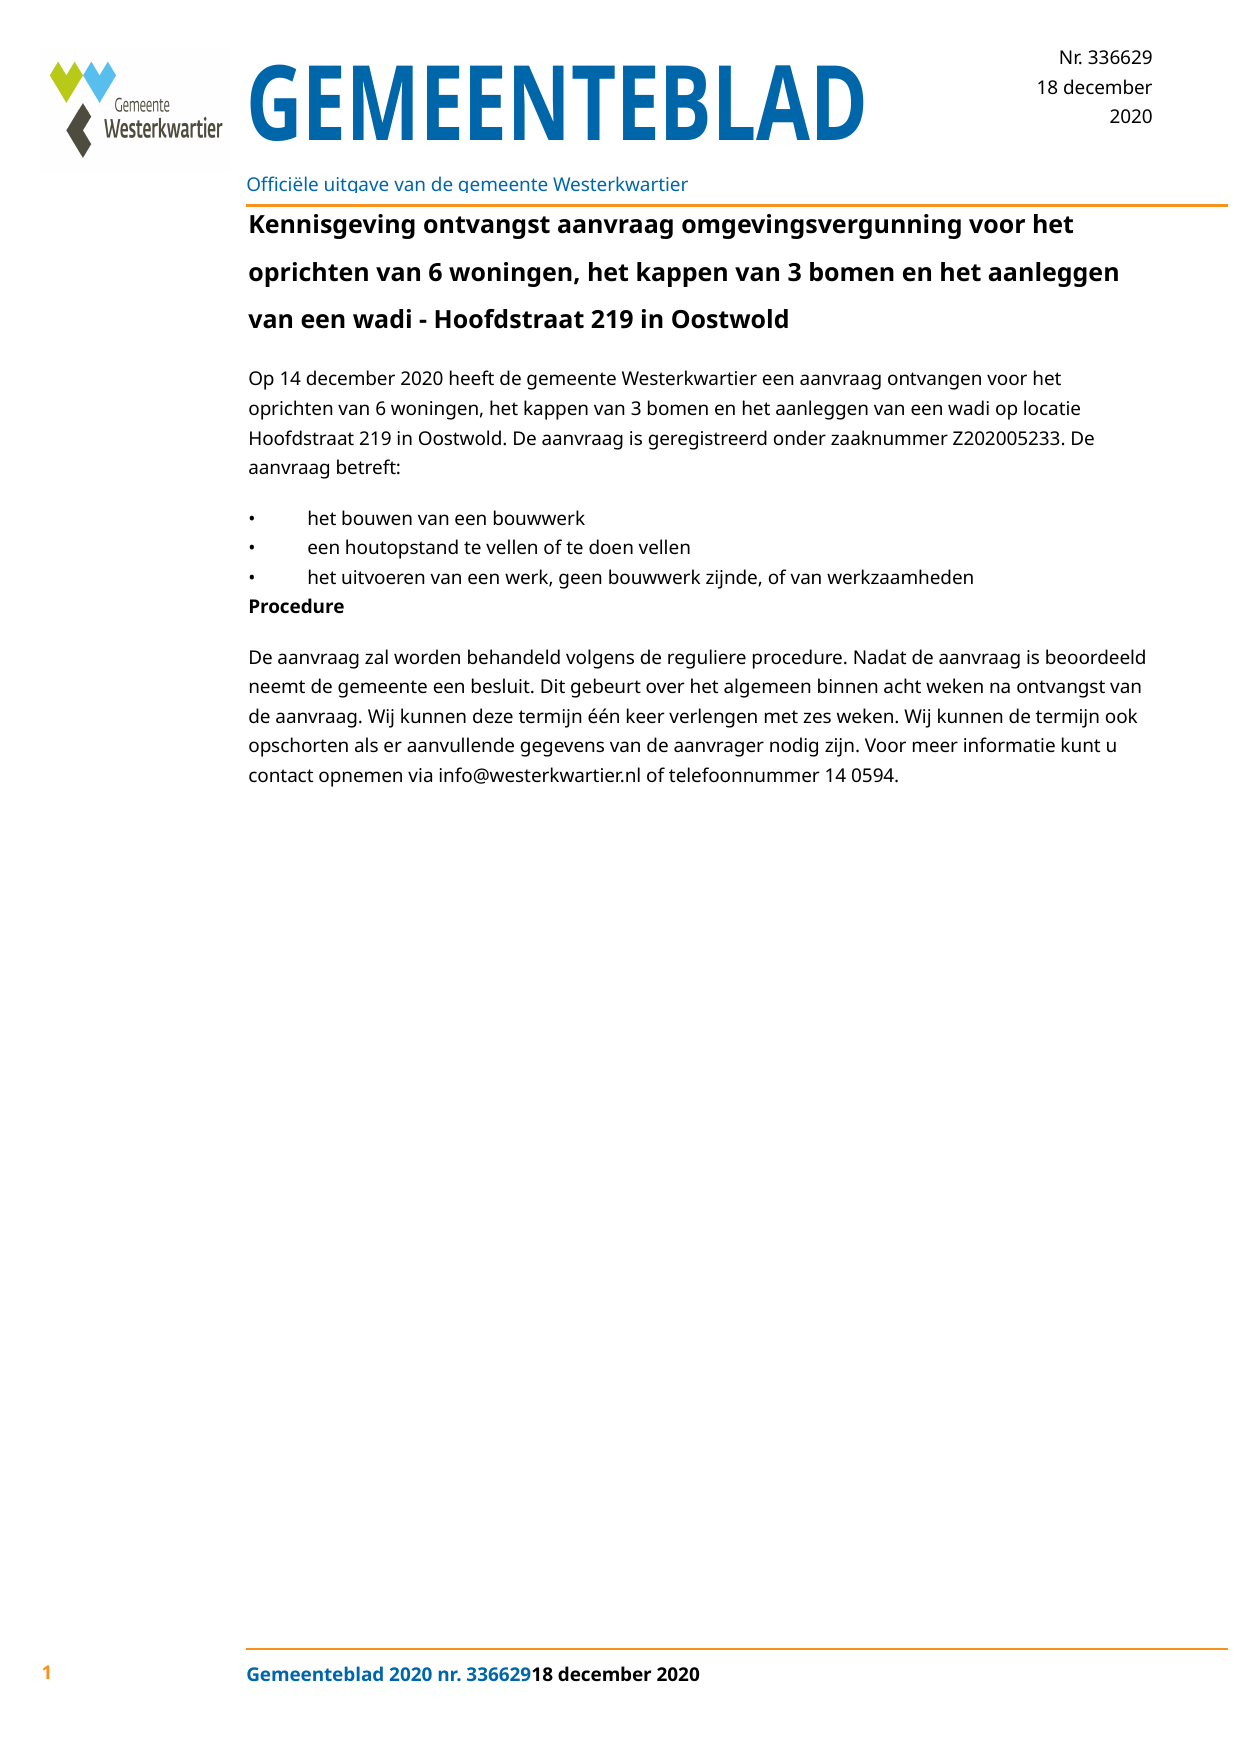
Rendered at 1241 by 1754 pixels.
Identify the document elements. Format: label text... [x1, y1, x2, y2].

picture [41, 47, 231, 172]
list het uitvoeren van een werk, geen bouwwerk zijnde, of van werkzaamheden [248, 564, 1152, 589]
text De aanvraag zal worden behandeld volgens de reguliere procedure. Nadat de aanvraag is beoordeeld neemt de gemeente een besluit. Dit gebeurt over het algemeen binnen acht weken na ontvangst van de aanvraag. Wij kunnen deze termijn één keer verlengen met zes weken. Wij kunnen de termijn ook opschorten als er aanvullende gegevens van de aanvrager nodig zijn. Voor meer informatie kunt u contact opnemen via info@westerkwartier.nl of telefoonnummer 14 0594. [248, 644, 1152, 788]
list een houtopstand te vellen of te doen vellen [248, 534, 1152, 560]
text Procedure [248, 593, 1152, 619]
list het bouwen van een bouwwerk [248, 505, 1152, 530]
text Op 14 december 2020 heeft de gemeente Westerkwartier een aanvraag ontvangen voor het oprichten van 6 woningen, het kappen van 3 bomen en het aanleggen van een wadi op locatie Hoofdstraat 219 in Oostwold. De aanvraag is geregistreerd onder zaaknummer Z202005233. De aanvraag betreft: [248, 366, 1152, 480]
text Kennisgeving ontvangst aanvraag omgevingsvergunning voor het oprichten van 6 woningen, het kappen van 3 bomen en het aanleggen van een wadi - Hoofdstraat 219 in Oostwold [248, 207, 1152, 336]
